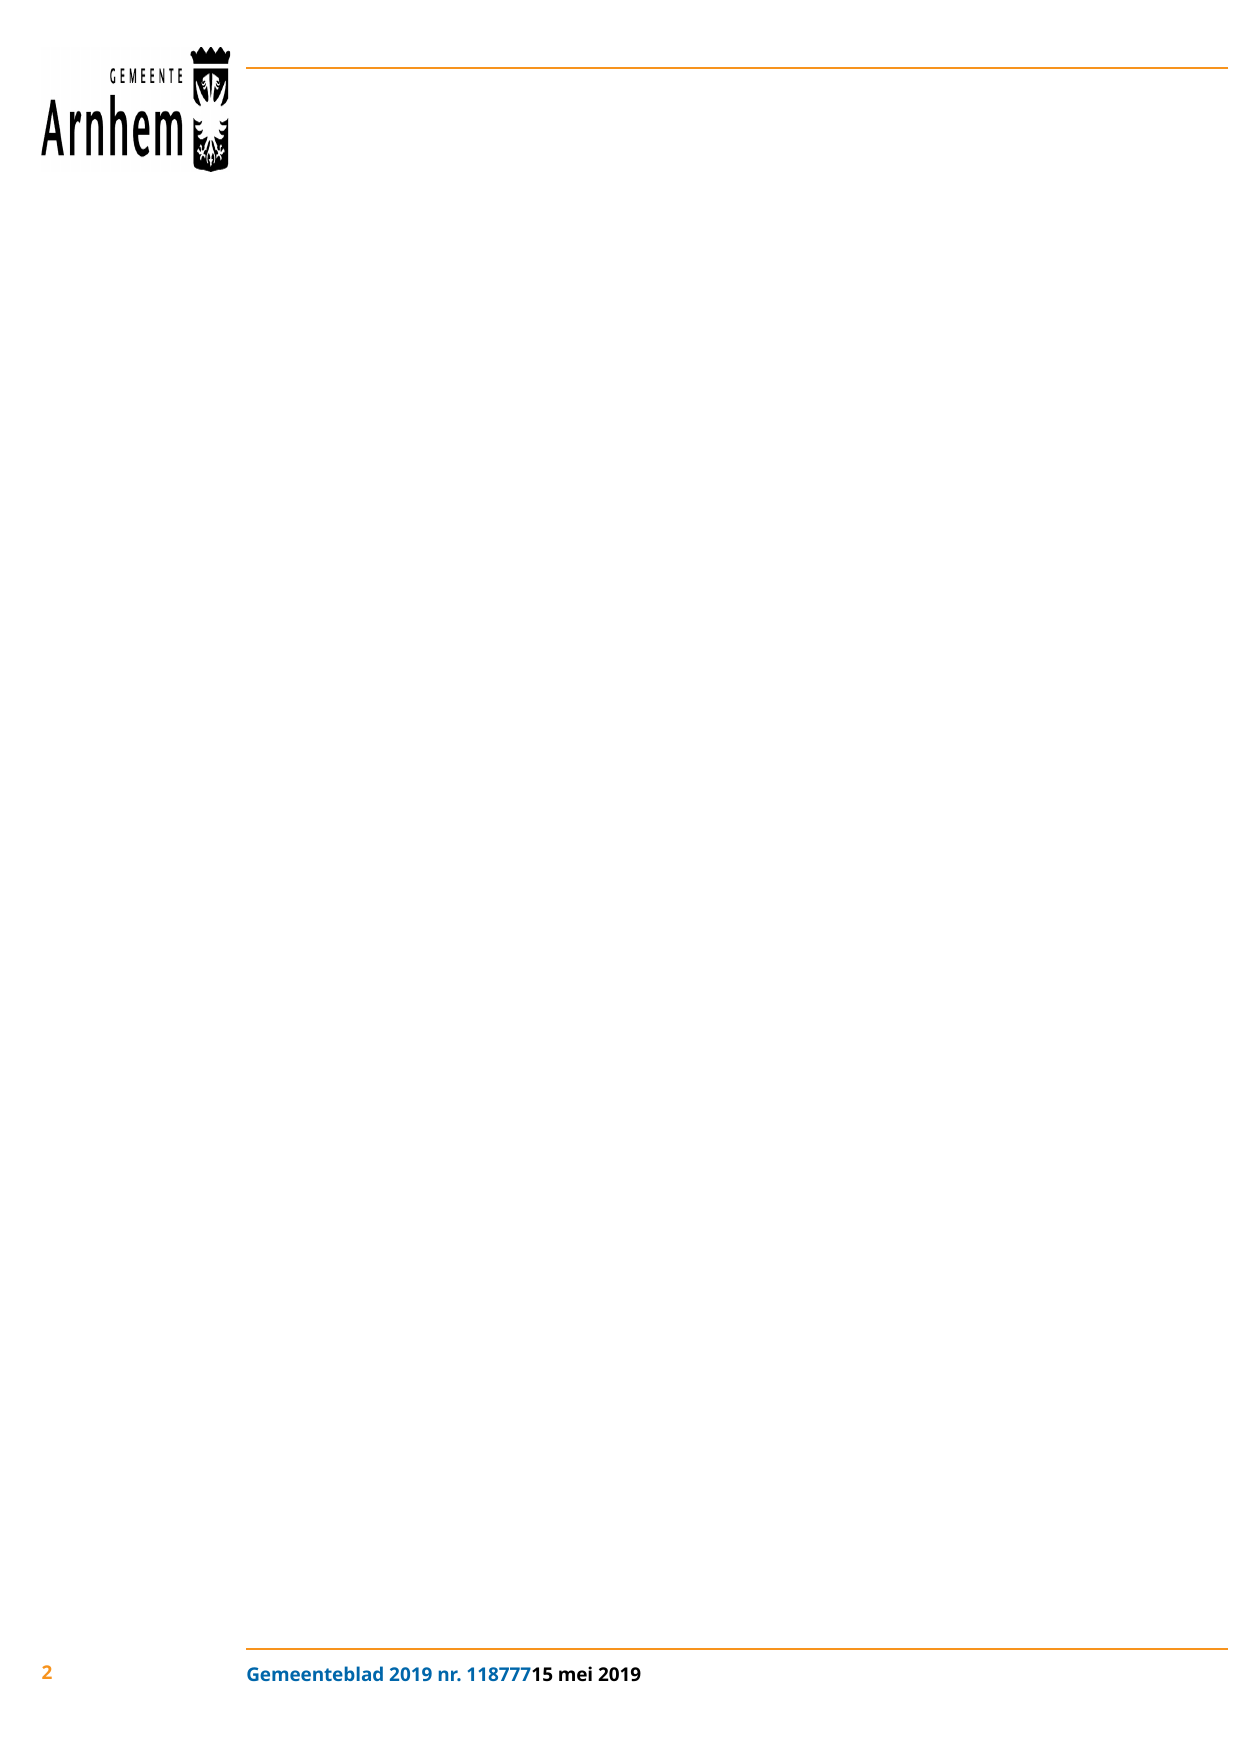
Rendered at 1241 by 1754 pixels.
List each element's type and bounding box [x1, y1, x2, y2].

picture [41, 47, 231, 172]
